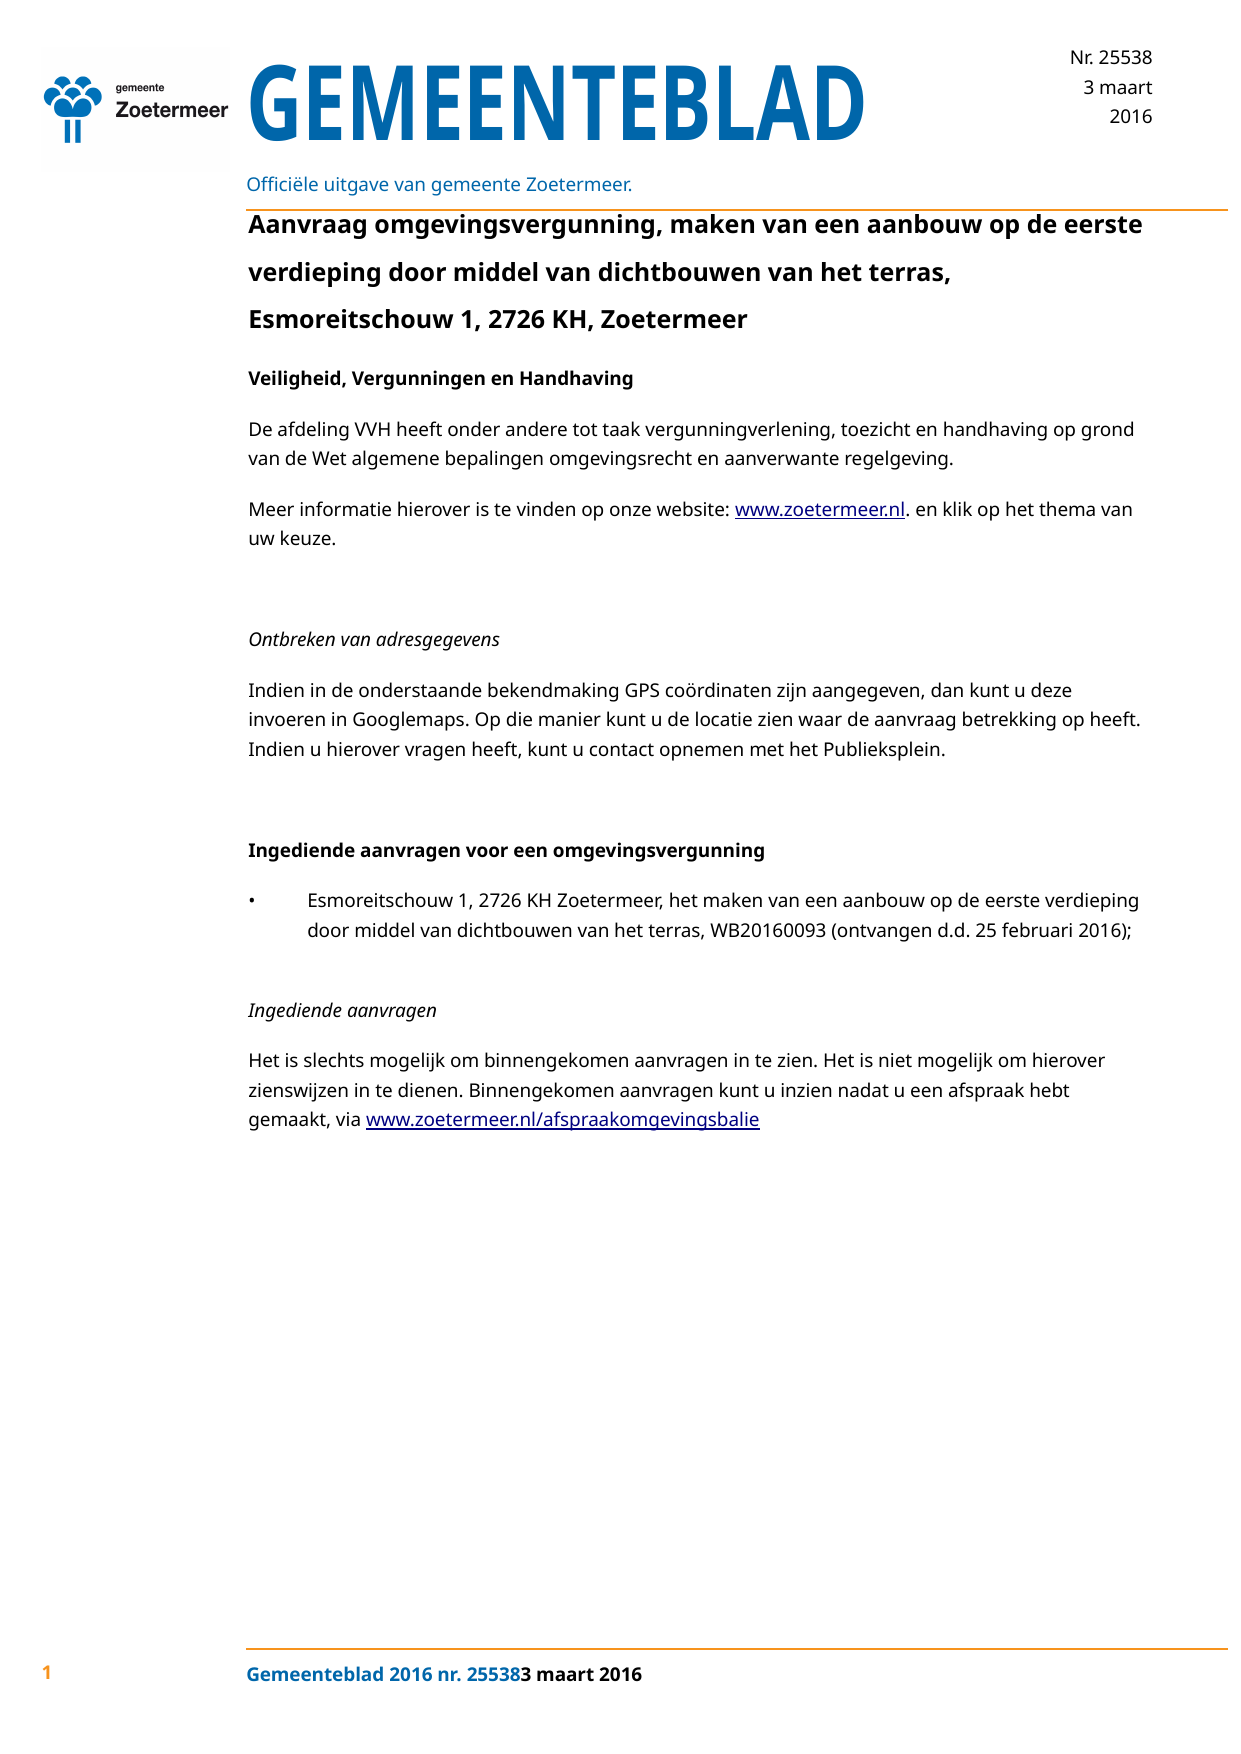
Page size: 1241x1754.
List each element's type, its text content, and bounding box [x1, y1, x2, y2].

text De afdeling VVH heeft onder andere tot taak vergunningverlening, toezicht en handhaving op grond van de Wet algemene bepalingen omgevingsrecht en aanverwante regelgeving. [248, 416, 1152, 471]
text Aanvraag omgevingsvergunning, maken van een aanbouw op de eerste verdieping door middel van dichtbouwen van het terras, Esmoreitschouw 1, 2726 KH, Zoetermeer [248, 211, 1152, 336]
list Esmoreitschouw 1, 2726 KH Zoetermeer, het maken van een aanbouw op de eerste verdieping door middel van dichtbouwen van het terras, WB20160093 (ontvangen d.d. 25 februari 2016); [248, 887, 1152, 942]
picture [41, 47, 231, 172]
text Meer informatie hierover is te vinden op onze website: www.zoetermeer.nl. en klik op het thema van uw keuze. [248, 496, 1152, 551]
text Ingediende aanvragen [248, 997, 1152, 1022]
text Indien in de onderstaande bekendmaking GPS coördinaten zijn aangegeven, dan kunt u deze invoeren in Googlemaps. Op die manier kunt u de locatie zien waar de aanvraag betrekking op heeft. Indien u hierover vragen heeft, kunt u contact opnemen met het Publieksplein. [248, 677, 1152, 762]
text Veiligheid, Vergunningen en Handhaving [248, 366, 1152, 391]
text Ontbreken van adresgegevens [248, 626, 1152, 652]
text Het is slechts mogelijk om binnengekomen aanvragen in te zien. Het is niet mogelijk om hierover zienswijzen in te dienen. Binnengekomen aanvragen kunt u inzien nadat u een afspraak hebt gemaakt, via www.zoetermeer.nl/afspraakomgevingsbalie [248, 1047, 1152, 1132]
text Ingediende aanvragen voor een omgevingsvergunning [248, 837, 1152, 862]
